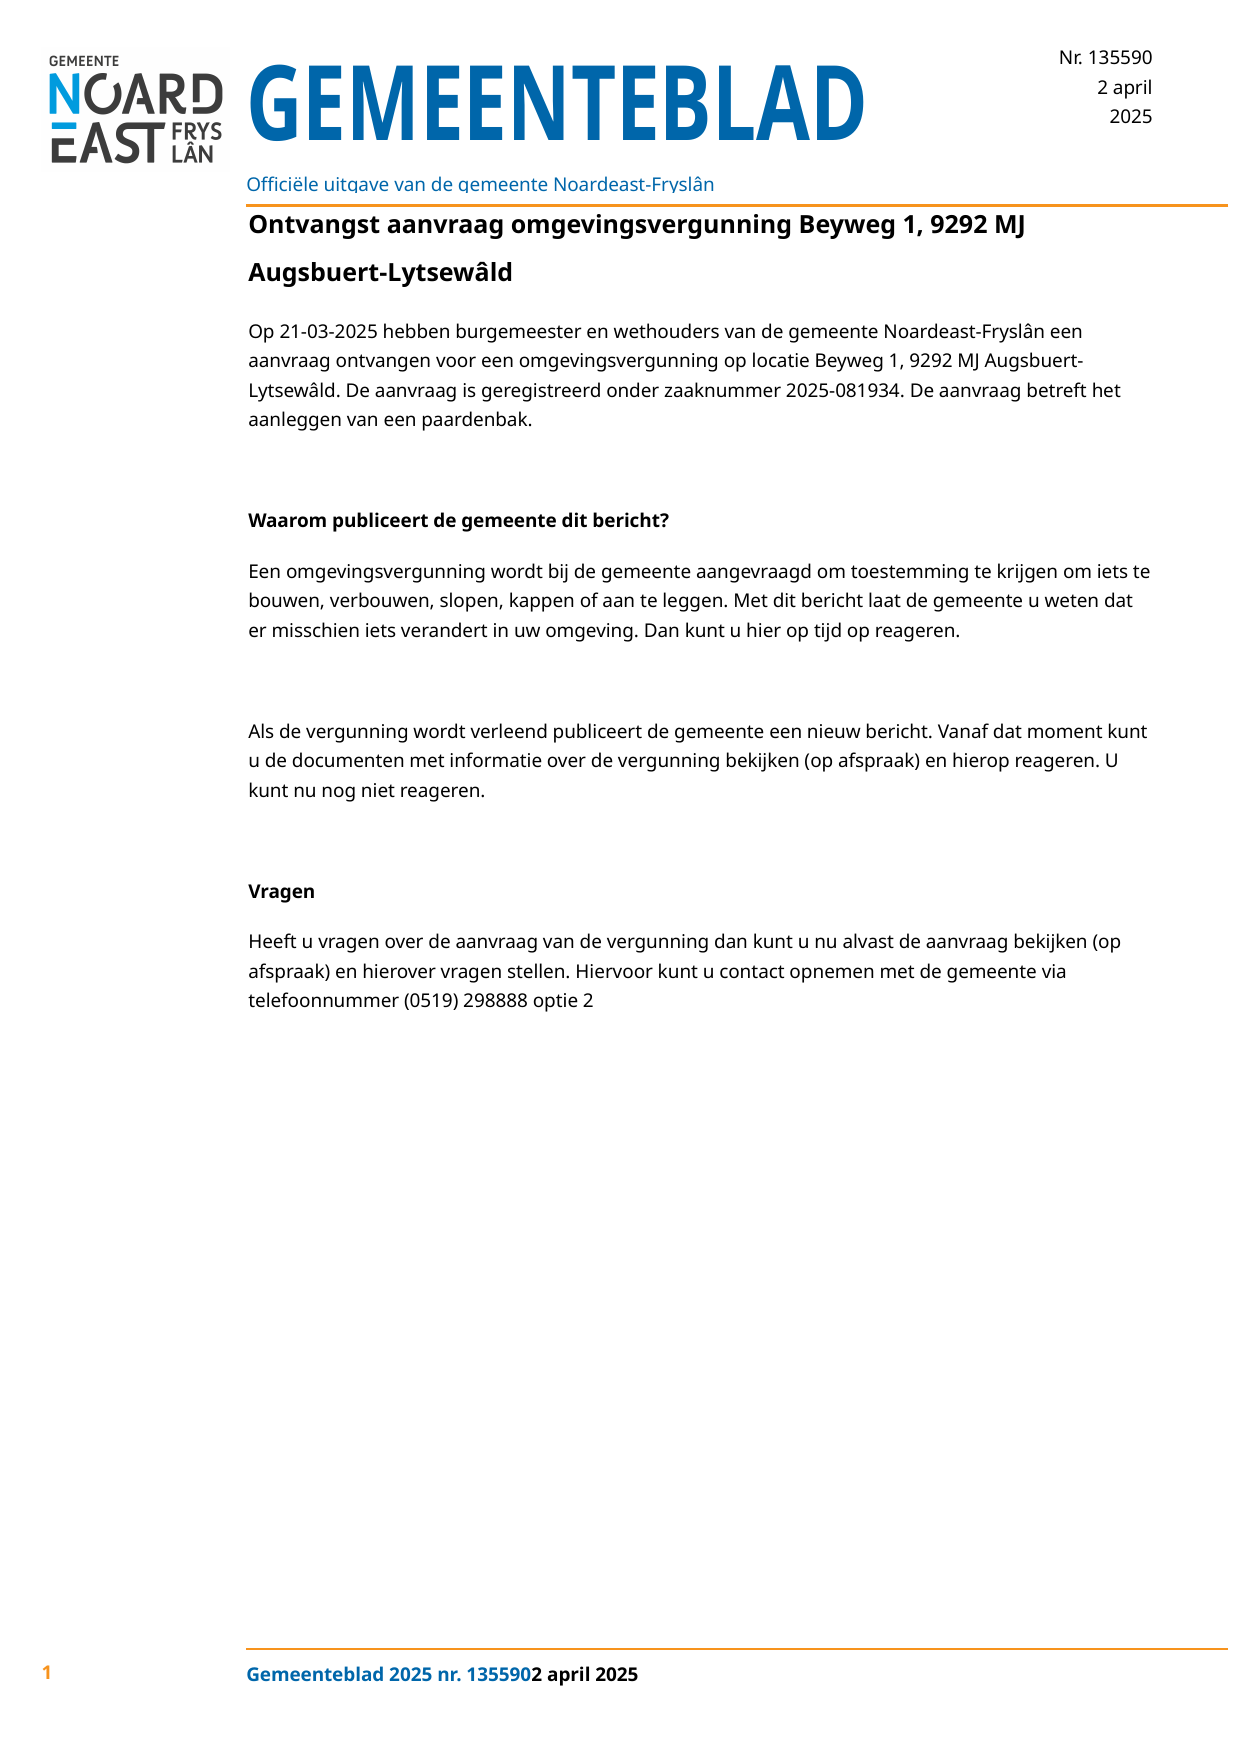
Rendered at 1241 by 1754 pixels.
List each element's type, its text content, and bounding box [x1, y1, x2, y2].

text Vragen [248, 878, 1152, 904]
text Heeft u vragen over de aanvraag van de vergunning dan kunt u nu alvast de aanvraag bekijken (op afspraak) en hierover vragen stellen. Hiervoor kunt u contact opnemen met de gemeente via telefoonnummer (0519) 298888 optie 2 [248, 928, 1152, 1013]
text Als de vergunning wordt verleend publiceert de gemeente een nieuw bericht. Vanaf dat moment kunt u de documenten met informatie over de vergunning bekijken (op afspraak) en hierop reageren. U kunt nu nog niet reageren. [248, 718, 1152, 803]
text Waarom publiceert de gemeente dit bericht? [248, 507, 1152, 533]
text Ontvangst aanvraag omgevingsvergunning Beyweg 1, 9292 MJ Augsbuert-Lytsewâld [248, 207, 1152, 288]
text Een omgevingsvergunning wordt bij de gemeente aangevraagd om toestemming te krijgen om iets te bouwen, verbouwen, slopen, kappen of aan te leggen. Met dit bericht laat de gemeente u weten dat er misschien iets verandert in uw omgeving. Dan kunt u hier op tijd op reageren. [248, 558, 1152, 643]
picture [41, 47, 231, 172]
text Op 21-03-2025 hebben burgemeester en wethouders van de gemeente Noardeast-Fryslân een aanvraag ontvangen voor een omgevingsvergunning op locatie Beyweg 1, 9292 MJ Augsbuert-Lytsewâld. De aanvraag is geregistreerd onder zaaknummer 2025-081934. De aanvraag betreft het aanleggen van een paardenbak. [248, 318, 1152, 432]
